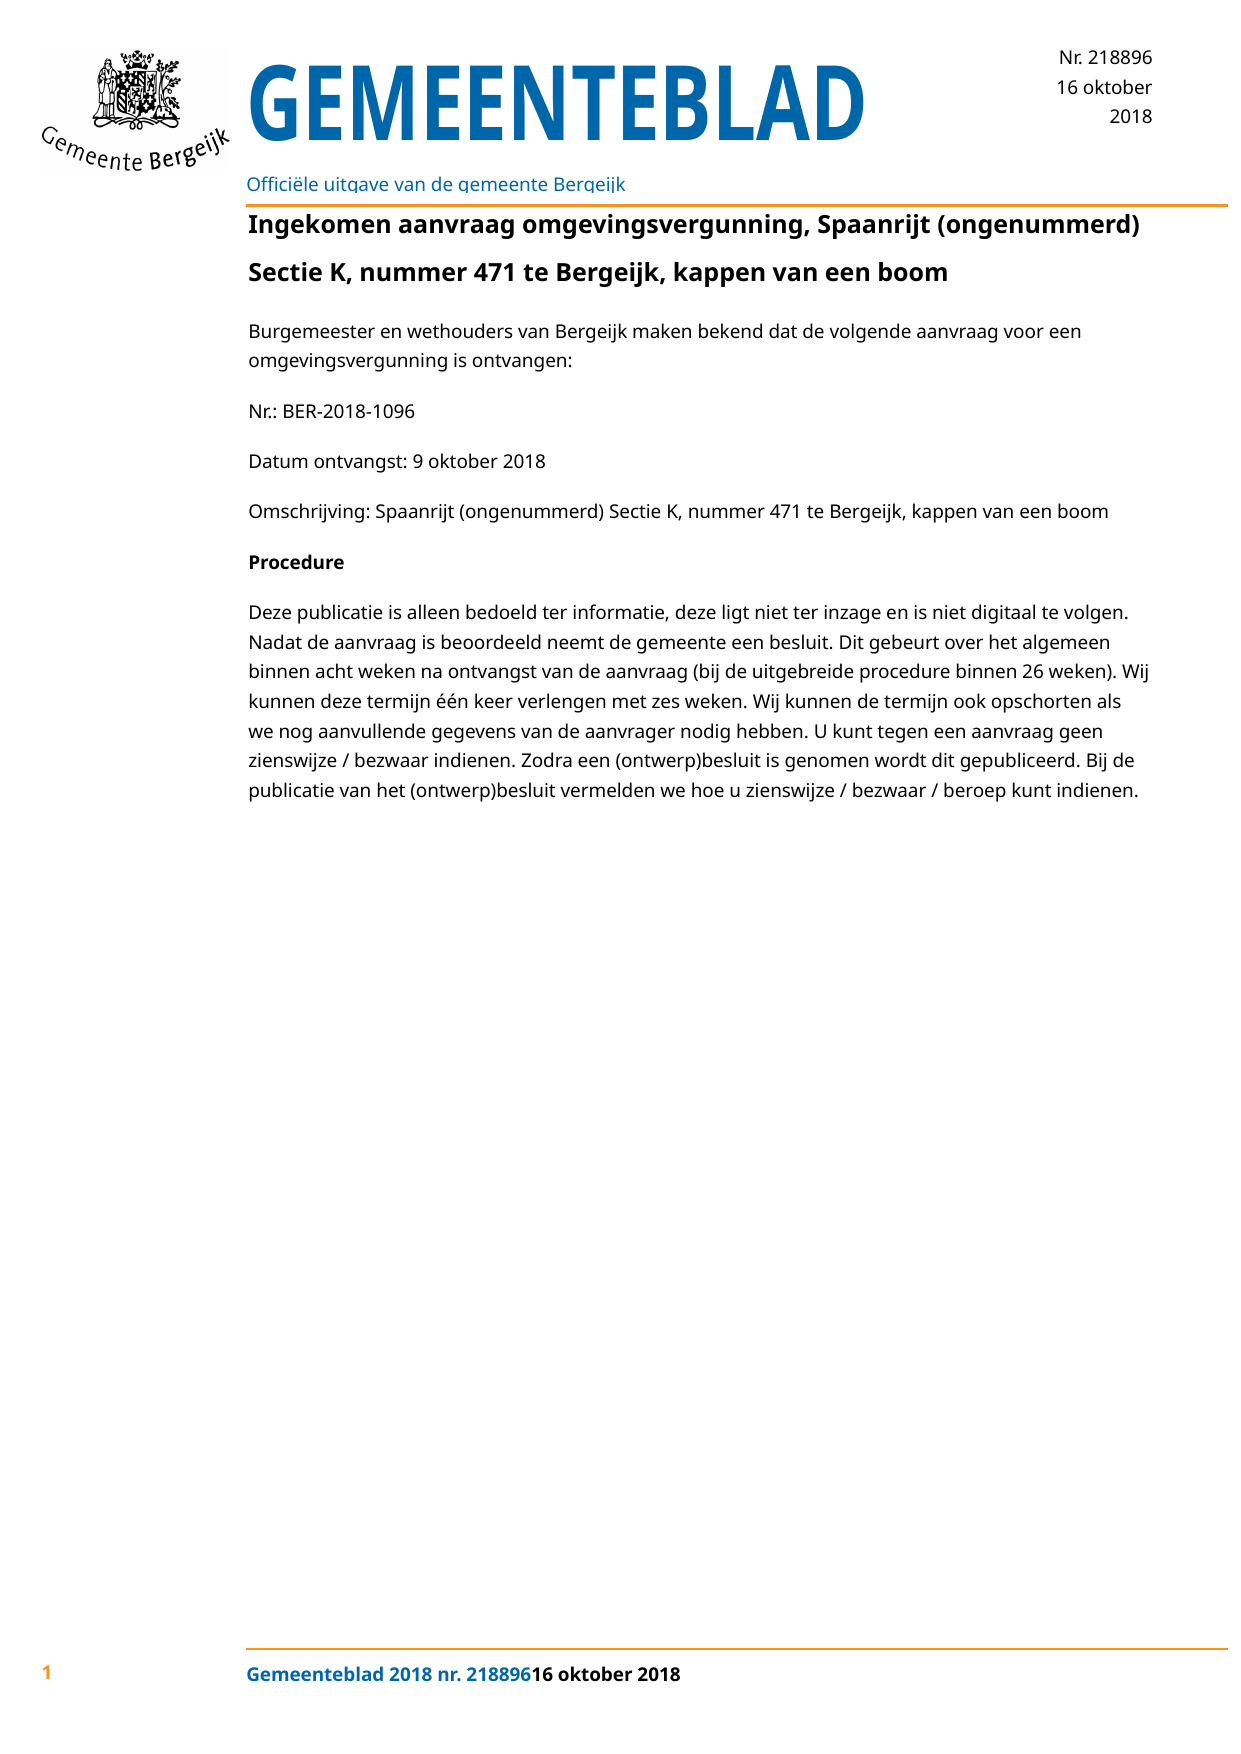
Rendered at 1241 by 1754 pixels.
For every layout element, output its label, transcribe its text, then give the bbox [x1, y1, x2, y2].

text Procedure [248, 549, 1152, 575]
picture [41, 47, 231, 172]
text Deze publicatie is alleen bedoeld ter informatie, deze ligt niet ter inzage en is niet digitaal te volgen. Nadat de aanvraag is beoordeeld neemt de gemeente een besluit. Dit gebeurt over het algemeen binnen acht weken na ontvangst van de aanvraag (bij de uitgebreide procedure binnen 26 weken). Wij kunnen deze termijn één keer verlengen met zes weken. Wij kunnen de termijn ook opschorten als we nog aanvullende gegevens van de aanvrager nodig hebben. U kunt tegen een aanvraag geen zienswijze / bezwaar indienen. Zodra een (ontwerp)besluit is genomen wordt dit gepubliceerd. Bij de publicatie van het (ontwerp)besluit vermelden we hoe u zienswijze / bezwaar / beroep kunt indienen. [248, 599, 1152, 803]
text Datum ontvangst: 9 oktober 2018 [248, 448, 1152, 474]
text Nr.: BER-2018-1096 [248, 398, 1152, 424]
text Burgemeester en wethouders van Bergeijk maken bekend dat de volgende aanvraag voor een omgevingsvergunning is ontvangen: [248, 318, 1152, 373]
text Ingekomen aanvraag omgevingsvergunning, Spaanrijt (ongenummerd) Sectie K, nummer 471 te Bergeijk, kappen van een boom [248, 207, 1152, 288]
text Omschrijving: Spaanrijt (ongenummerd) Sectie K, nummer 471 te Bergeijk, kappen van een boom [248, 499, 1152, 524]
